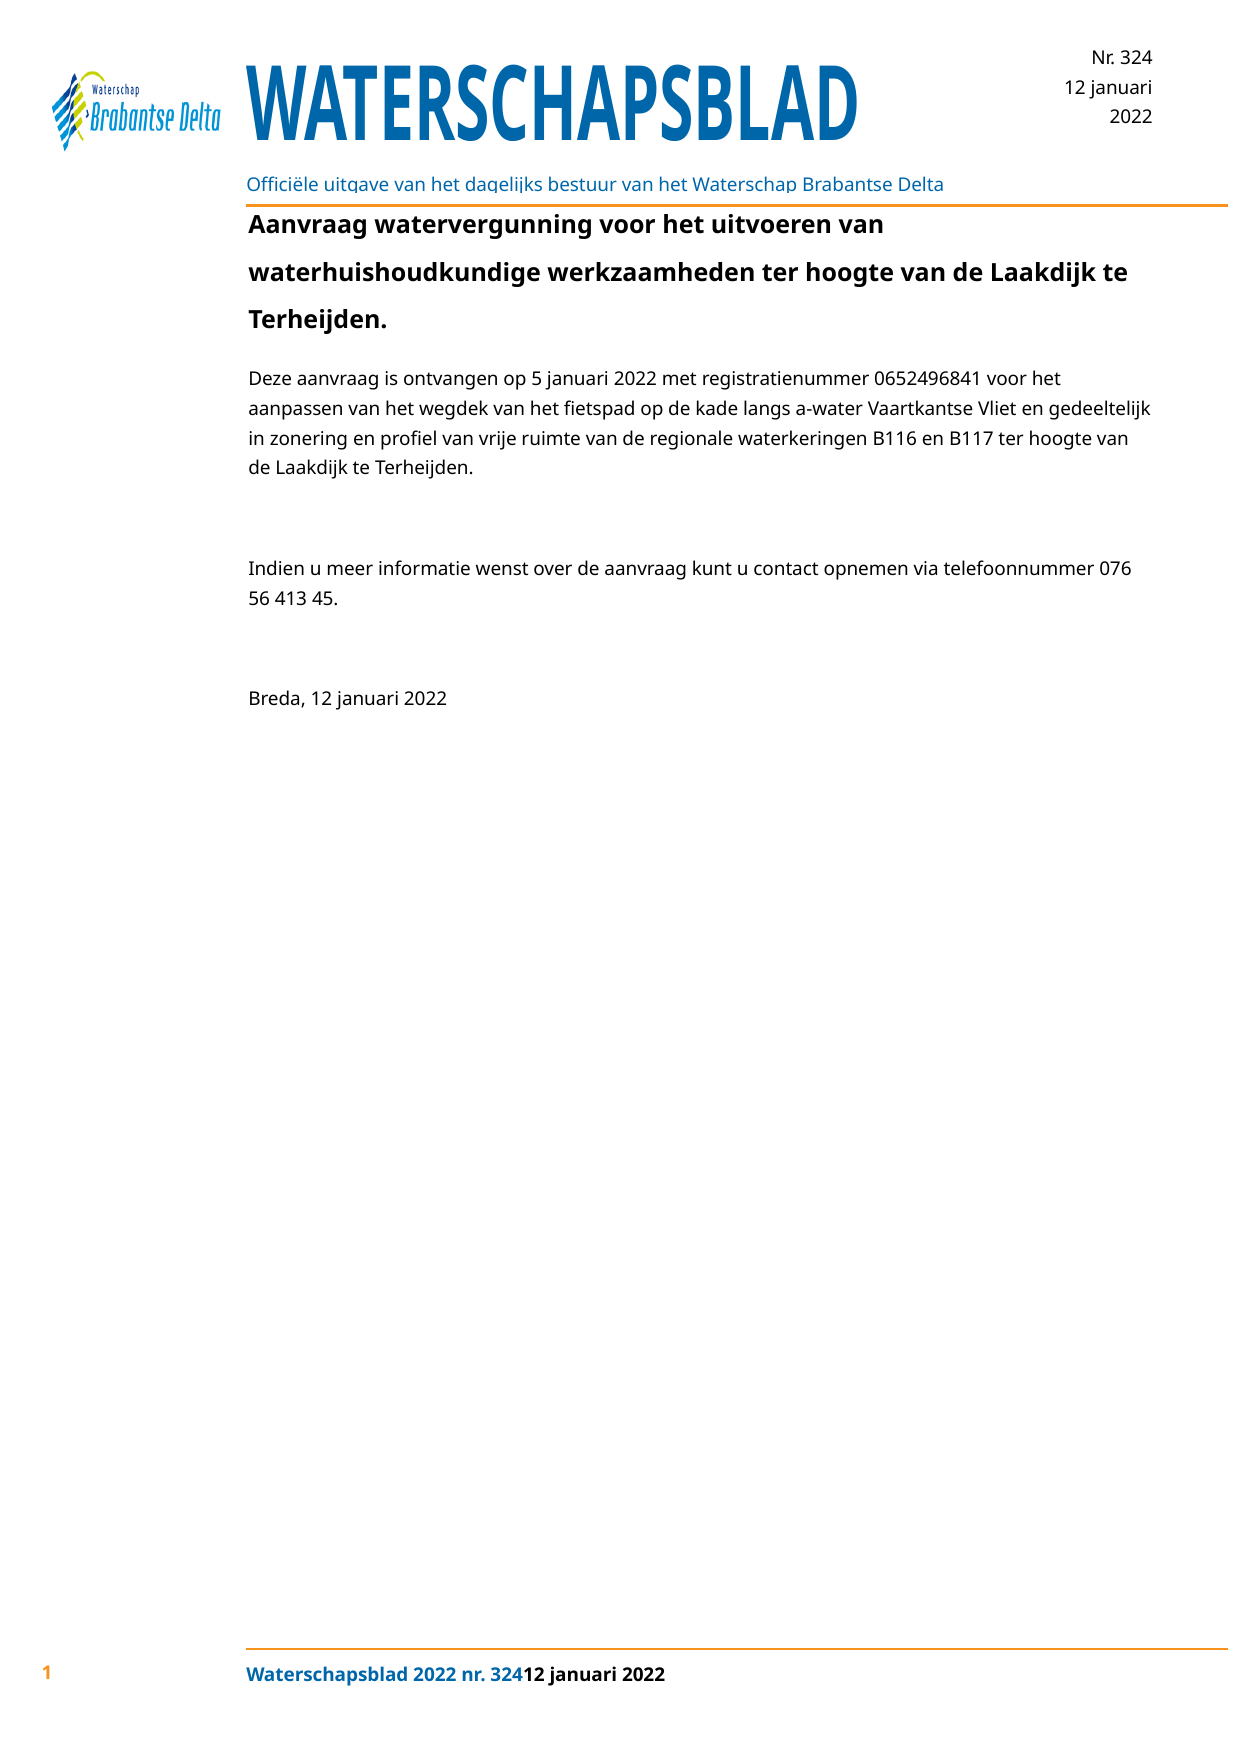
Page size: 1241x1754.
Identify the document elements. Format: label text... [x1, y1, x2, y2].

picture [41, 47, 231, 172]
text Deze aanvraag is ontvangen op 5 januari 2022 met registratienummer 0652496841 voor het aanpassen van het wegdek van het fietspad op de kade langs a-water Vaartkantse Vliet en gedeeltelijk in zonering en profiel van vrije ruimte van de regionale waterkeringen B116 en B117 ter hoogte van de Laakdijk te Terheijden. [248, 366, 1152, 480]
text Indien u meer informatie wenst over de aanvraag kunt u contact opnemen via telefoonnummer 076 56 413 45. [248, 555, 1152, 610]
text Aanvraag watervergunning voor het uitvoeren van waterhuishoudkundige werkzaamheden ter hoogte van de Laakdijk te Terheijden. [248, 207, 1152, 336]
text Breda, 12 januari 2022 [248, 686, 1152, 711]
